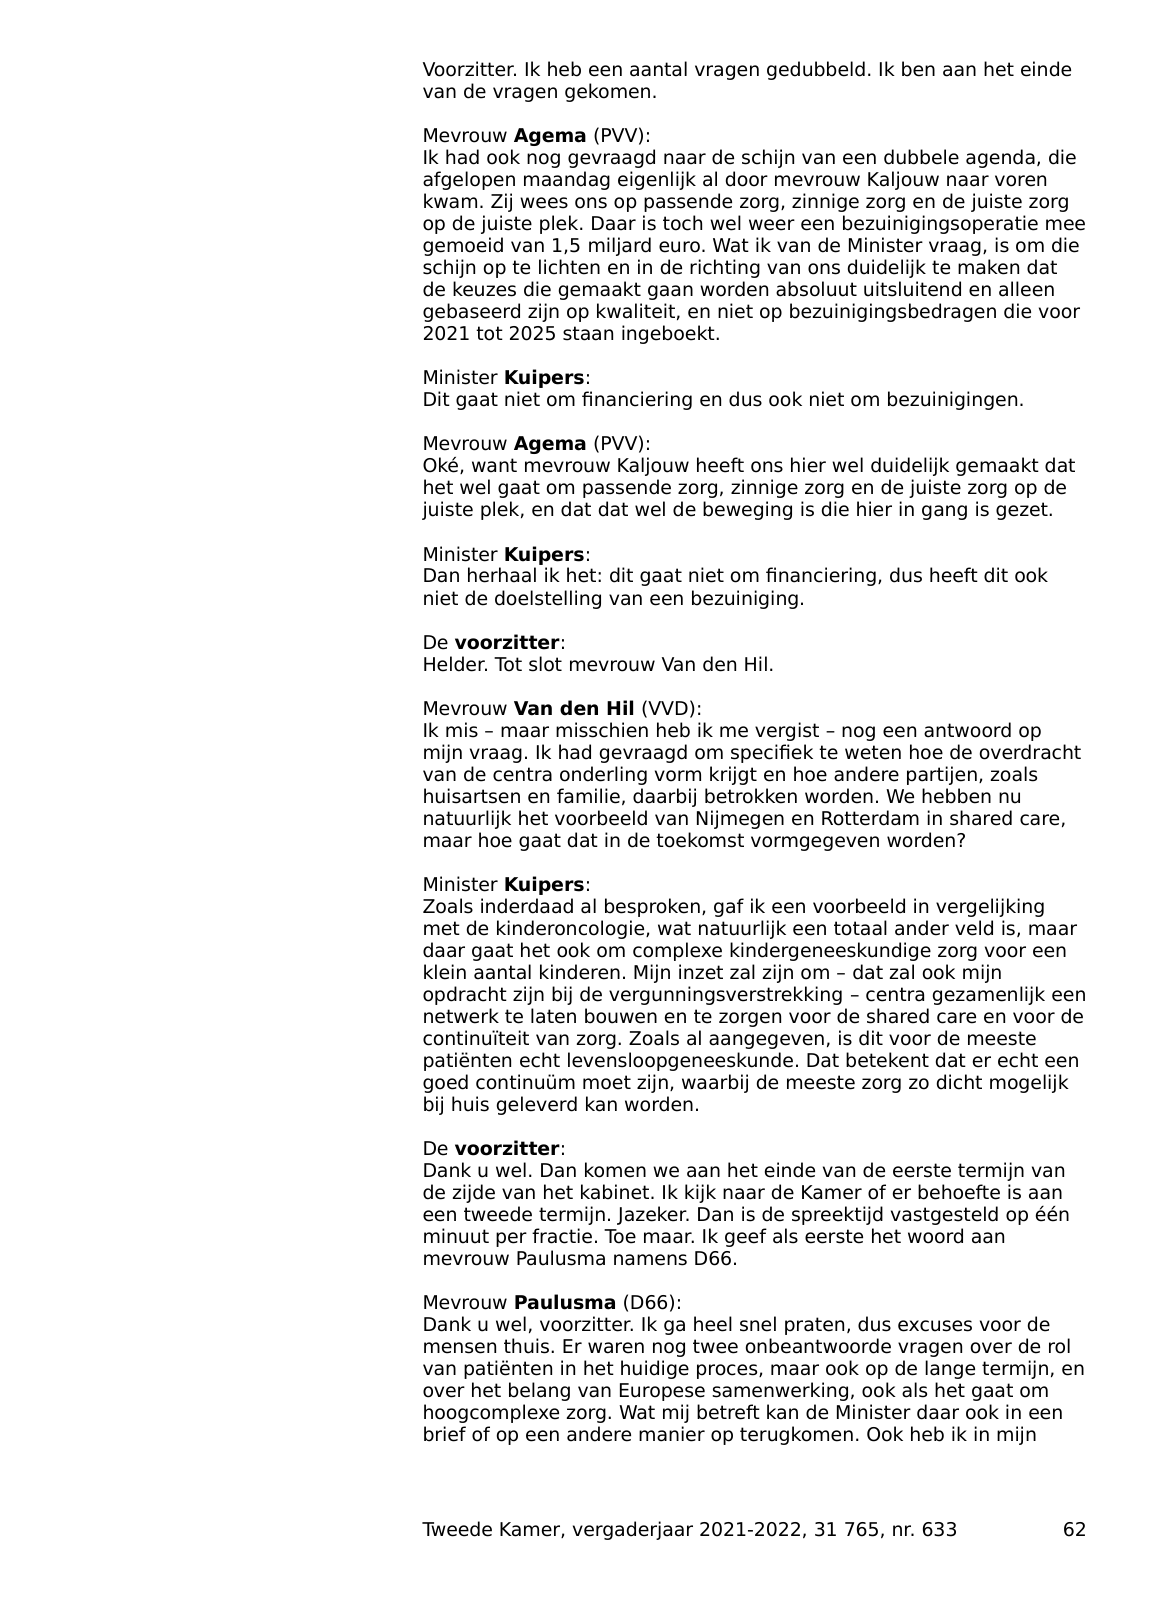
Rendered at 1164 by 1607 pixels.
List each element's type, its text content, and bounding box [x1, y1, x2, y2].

text De voorzitter: [422, 632, 1087, 653]
text Zoals inderdaad al besproken, gaf ik een voorbeeld in vergelijking met de kinderoncologie, wat natuurlijk een totaal ander veld is, maar daar gaat het ook om complexe kindergeneeskundige zorg voor een klein aantal kinderen. Mijn inzet zal zijn om – dat zal ook mijn opdracht zijn bij de vergunningsverstrekking – centra gezamenlijk een netwerk te laten bouwen en te zorgen voor de shared care en voor de continuïteit van zorg. Zoals al aangegeven, is dit voor de meeste patiënten echt levensloopgeneeskunde. Dat betekent dat er echt een goed continuüm moet zijn, waarbij de meeste zorg zo dicht mogelijk bij huis geleverd kan worden. [422, 896, 1087, 1116]
text Minister Kuipers: [422, 367, 1087, 389]
text Dan herhaal ik het: dit gaat niet om financiering, dus heeft dit ook niet de doelstelling van een bezuiniging. [422, 565, 1087, 609]
text De voorzitter: [422, 1138, 1087, 1160]
text Ik had ook nog gevraagd naar de schijn van een dubbele agenda, die afgelopen maandag eigenlijk al door mevrouw Kaljouw naar voren kwam. Zij wees ons op passende zorg, zinnige zorg en de juiste zorg op de juiste plek. Daar is toch wel weer een bezuinigingsoperatie mee gemoeid van 1,5 miljard euro. Wat ik van de Minister vraag, is om die schijn op te lichten en in de richting van ons duidelijk te maken dat de keuzes die gemaakt gaan worden absoluut uitsluitend en alleen gebaseerd zijn op kwaliteit, en niet op bezuinigingsbedragen die voor 2021 tot 2025 staan ingeboekt. [422, 147, 1087, 345]
text Voorzitter. Ik heb een aantal vragen gedubbeld. Ik ben aan het einde van de vragen gekomen. [422, 59, 1087, 103]
text Minister Kuipers: [422, 543, 1087, 565]
text Dank u wel, voorzitter. Ik ga heel snel praten, dus excuses voor de mensen thuis. Er waren nog twee onbeantwoorde vragen over de rol van patiënten in het huidige proces, maar ook op de lange termijn, en over het belang van Europese samenwerking, ook als het gaat om hoogcomplexe zorg. Wat mij betreft kan de Minister daar ook in een brief of op een andere manier op terugkomen. Ook heb ik in mijn [422, 1314, 1087, 1446]
text Mevrouw Paulusma (D66): [422, 1292, 1087, 1314]
text Mevrouw Van den Hil (VVD): [422, 698, 1087, 720]
text Ik mis – maar misschien heb ik me vergist – nog een antwoord op mijn vraag. Ik had gevraagd om specifiek te weten hoe de overdracht van de centra onderling vorm krijgt en hoe andere partijen, zoals huisartsen en familie, daarbij betrokken worden. We hebben nu natuurlijk het voorbeeld van Nijmegen en Rotterdam in shared care, maar hoe gaat dat in de toekomst vormgegeven worden? [422, 720, 1087, 852]
text Minister Kuipers: [422, 874, 1087, 896]
text Helder. Tot slot mevrouw Van den Hil. [422, 653, 1087, 676]
text Mevrouw Agema (PVV): [422, 433, 1087, 455]
text Dank u wel. Dan komen we aan het einde van de eerste termijn van de zijde van het kabinet. Ik kijk naar de Kamer of er behoefte is aan een tweede termijn. Jazeker. Dan is de spreektijd vastgesteld op één minuut per fractie. Toe maar. Ik geef als eerste het woord aan mevrouw Paulusma namens D66. [422, 1160, 1087, 1269]
text Dit gaat niet om financiering en dus ook niet om bezuinigingen. [422, 389, 1087, 411]
text Oké, want mevrouw Kaljouw heeft ons hier wel duidelijk gemaakt dat het wel gaat om passende zorg, zinnige zorg en de juiste zorg op de juiste plek, en dat dat wel de beweging is die hier in gang is gezet. [422, 455, 1087, 521]
text Mevrouw Agema (PVV): [422, 125, 1087, 147]
